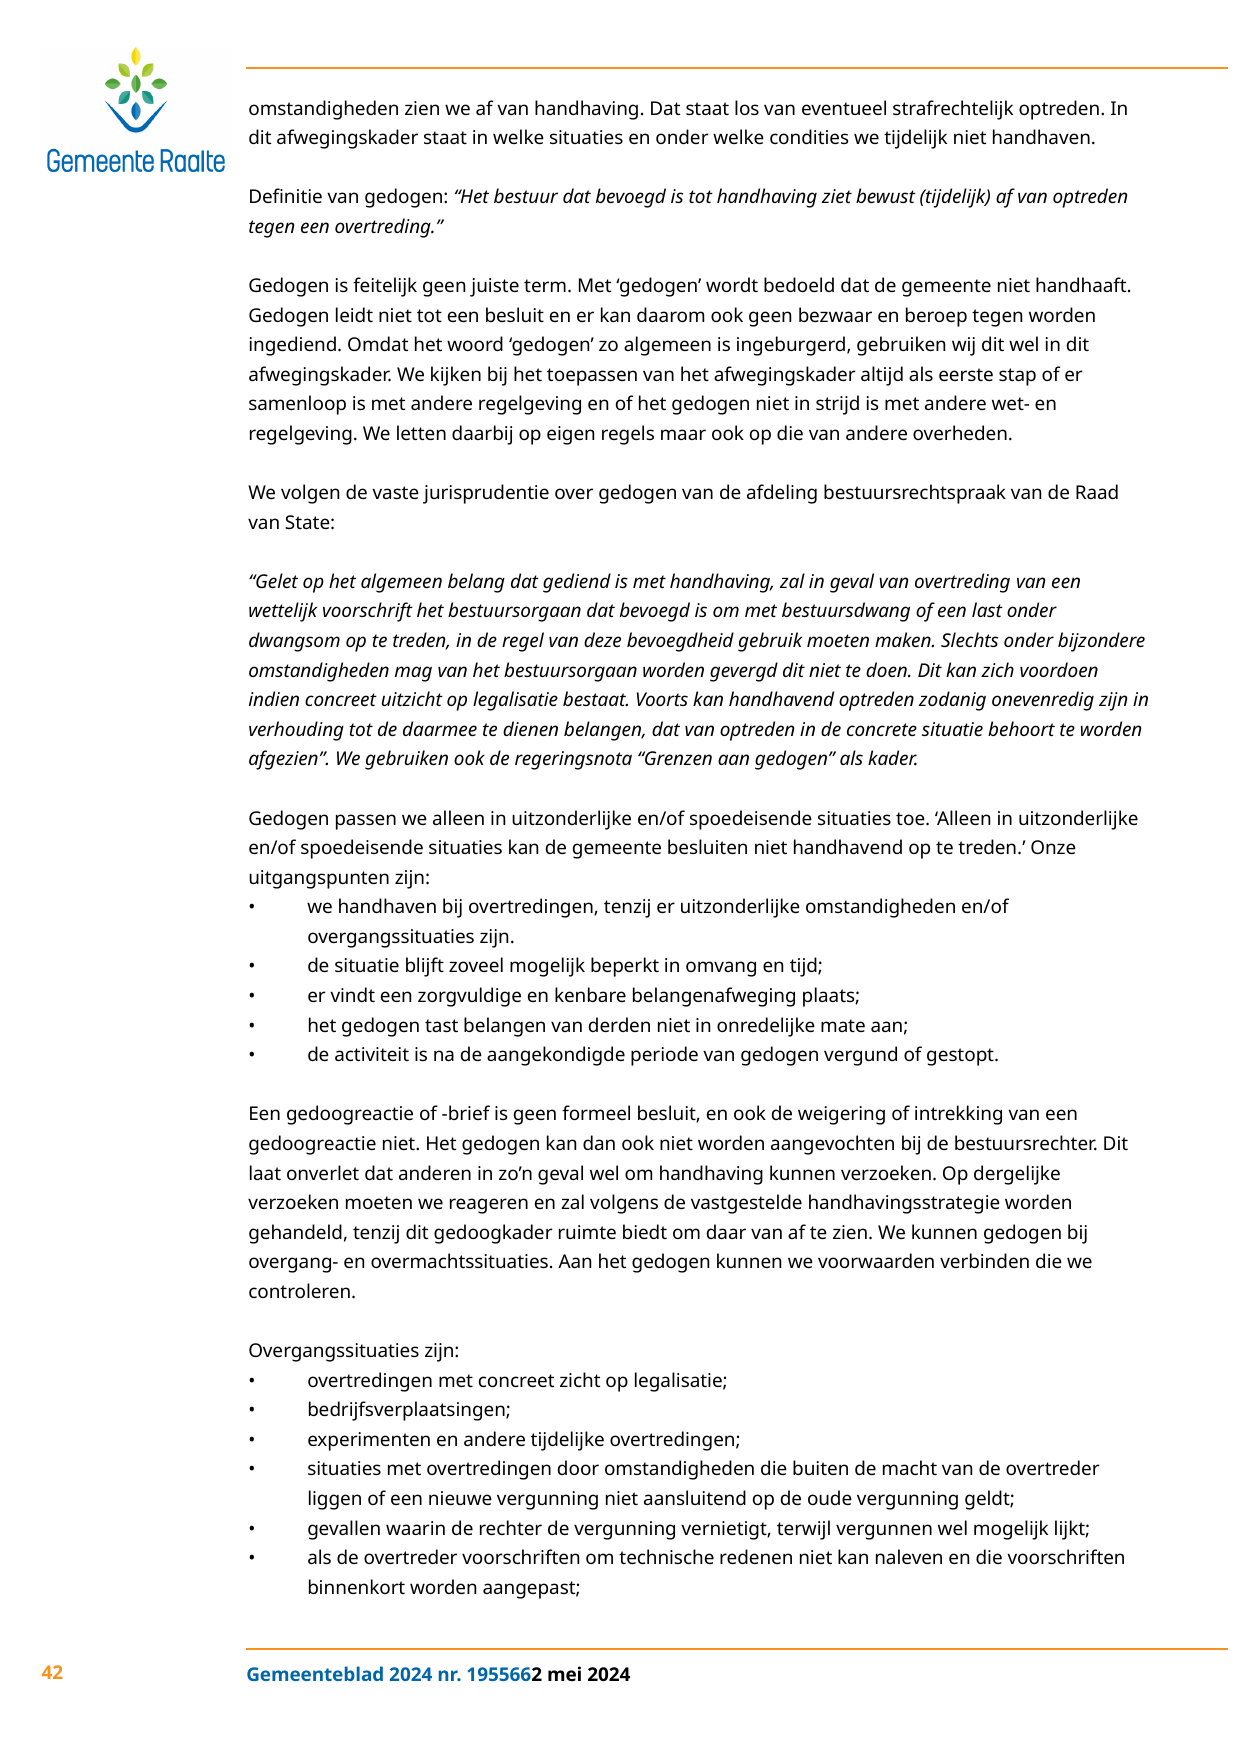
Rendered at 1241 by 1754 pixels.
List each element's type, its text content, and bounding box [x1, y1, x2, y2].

list situaties met overtredingen door omstandigheden die buiten de macht van de overtreder liggen of een nieuwe vergunning niet aansluitend op de oude vergunning geldt; [248, 1456, 1152, 1511]
list bedrijfsverplaatsingen; [248, 1396, 1152, 1422]
list er vindt een zorgvuldige en kenbare belangenafweging plaats; [248, 982, 1152, 1008]
text Gedogen is feitelijk geen juiste term. Met ‘gedogen’ wordt bedoeld dat de gemeente niet handhaaft. Gedogen leidt niet tot een besluit en er kan daarom ook geen bezwaar en beroep tegen worden ingediend. Omdat het woord ‘gedogen’ zo algemeen is ingeburgerd, gebruiken wij dit wel in dit afwegingskader. We kijken bij het toepassen van het afwegingskader altijd als eerste stap of er samenloop is met andere regelgeving en of het gedogen niet in strijd is met andere wet- en regelgeving. We letten daarbij op eigen regels maar ook op die van andere overheden. [248, 272, 1152, 446]
text Een gedoogreactie of -brief is geen formeel besluit, en ook de weigering of intrekking van een gedoogreactie niet. Het gedogen kan dan ook niet worden aangevochten bij de bestuursrechter. Dit laat onverlet dat anderen in zo’n geval wel om handhaving kunnen verzoeken. Op dergelijke verzoeken moeten we reageren en zal volgens de vastgestelde handhavingsstrategie worden gehandeld, tenzij dit gedoogkader ruimte biedt om daar van af te zien. We kunnen gedogen bij overgang- en overmachtssituaties. Aan het gedogen kunnen we voorwaarden verbinden die we controleren. [248, 1101, 1152, 1304]
picture [41, 47, 231, 172]
text omstandigheden zien we af van handhaving. Dat staat los van eventueel strafrechtelijk optreden. In dit afwegingskader staat in welke situaties en onder welke condities we tijdelijk niet handhaven. [248, 95, 1152, 150]
text Definitie van gedogen: “Het bestuur dat bevoegd is tot handhaving ziet bewust (tijdelijk) af van optreden tegen een overtreding.” [248, 183, 1152, 239]
list de situatie blijft zoveel mogelijk beperkt in omvang en tijd; [248, 953, 1152, 978]
text Gedogen passen we alleen in uitzonderlijke en/of spoedeisende situaties toe. ‘Alleen in uitzonderlijke en/of spoedeisende situaties kan de gemeente besluiten niet handhavend op te treden.’ Onze uitgangspunten zijn: [248, 805, 1152, 890]
text We volgen de vaste jurisprudentie over gedogen van de afdeling bestuursrechtspraak van de Raad van State: [248, 479, 1152, 535]
list de activiteit is na de aangekondigde periode van gedogen vergund of gestopt. [248, 1041, 1152, 1067]
list overtredingen met concreet zicht op legalisatie; [248, 1367, 1152, 1393]
text “Gelet op het algemeen belang dat gediend is met handhaving, zal in geval van overtreding van een wettelijk voorschrift het bestuursorgaan dat bevoegd is om met bestuursdwang of een last onder dwangsom op te treden, in de regel van deze bevoegdheid gebruik moeten maken. Slechts onder bijzondere omstandigheden mag van het bestuursorgaan worden gevergd dit niet te doen. Dit kan zich voordoen indien concreet uitzicht op legalisatie bestaat. Voorts kan handhavend optreden zodanig onevenredig zijn in verhouding tot de daarmee te dienen belangen, dat van optreden in de concrete situatie behoort te worden afgezien”. We gebruiken ook de regeringsnota “Grenzen aan gedogen” als kader. [248, 568, 1152, 771]
text Overgangssituaties zijn: [248, 1337, 1152, 1363]
list als de overtreder voorschriften om technische redenen niet kan naleven en die voorschriften binnenkort worden aangepast; [248, 1544, 1152, 1600]
list experimenten en andere tijdelijke overtredingen; [248, 1426, 1152, 1452]
list we handhaven bij overtredingen, tenzij er uitzonderlijke omstandigheden en/of overgangssituaties zijn. [248, 893, 1152, 949]
list het gedogen tast belangen van derden niet in onredelijke mate aan; [248, 1012, 1152, 1038]
list gevallen waarin de rechter de vergunning vernietigt, terwijl vergunnen wel mogelijk lijkt; [248, 1515, 1152, 1541]
